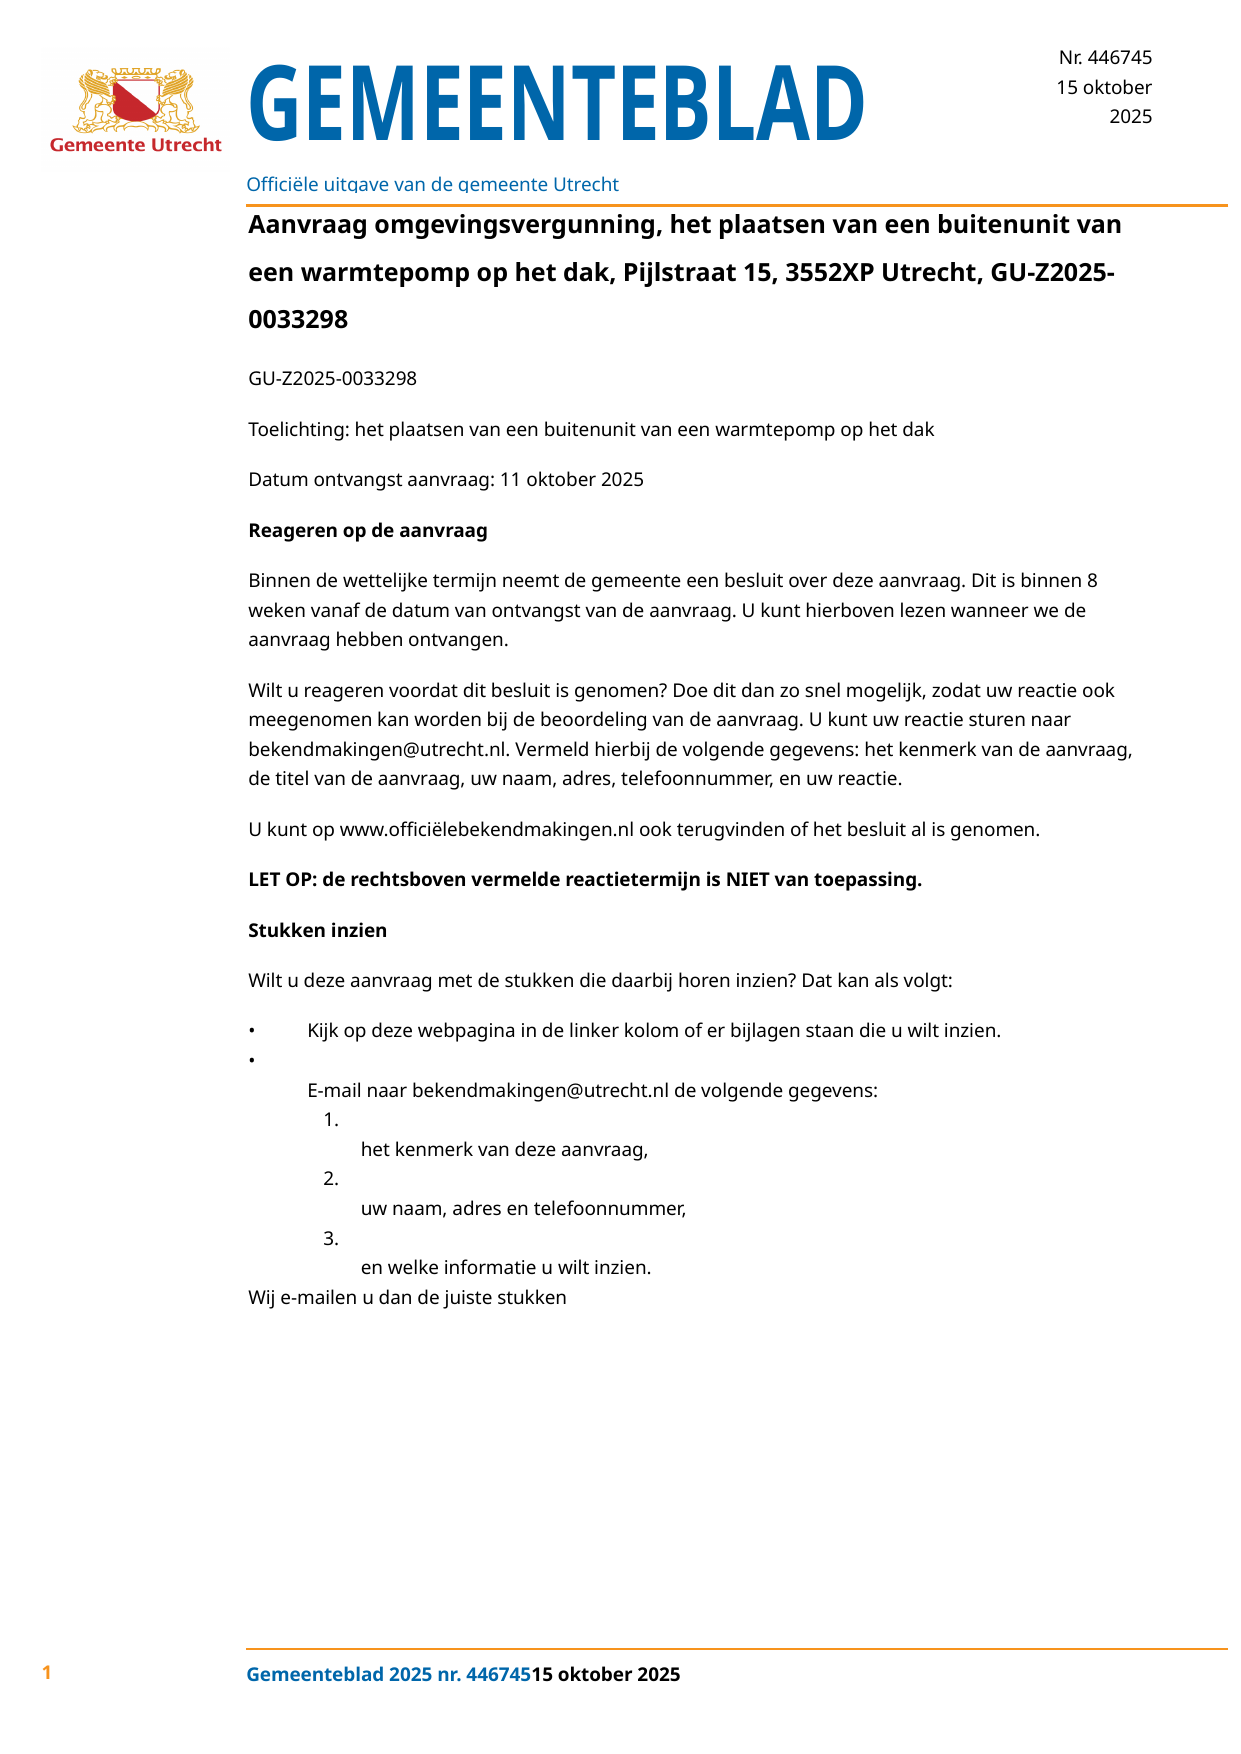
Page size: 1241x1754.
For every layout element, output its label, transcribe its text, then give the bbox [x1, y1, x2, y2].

text Wilt u deze aanvraag met de stukken die daarbij horen inzien? Dat kan als volgt: [248, 967, 1152, 993]
text Wilt u reageren voordat dit besluit is genomen? Doe dit dan zo snel mogelijk, zodat uw reactie ook meegenomen kan worden bij de beoordeling van de aanvraag. U kunt uw reactie sturen naar bekendmakingen@utrecht.nl. Vermeld hierbij de volgende gegevens: het kenmerk van de aanvraag, de titel van de aanvraag, uw naam, adres, telefoonnummer, en uw reactie. [248, 677, 1152, 791]
list E-mail naar bekendmakingen@utrecht.nl de volgende gegevens: [248, 1077, 1152, 1102]
text Datum ontvangst aanvraag: 11 oktober 2025 [248, 466, 1152, 492]
text Stukken inzien [248, 917, 1152, 942]
text Wij e-mailen u dan de juiste stukken [248, 1284, 1152, 1309]
text Reageren op de aanvraag [248, 517, 1152, 542]
text Binnen de wettelijke termijn neemt de gemeente een besluit over deze aanvraag. Dit is binnen 8 weken vanaf de datum van ontvangst van de aanvraag. U kunt hierboven lezen wanneer we de aanvraag hebben ontvangen. [248, 567, 1152, 652]
list en welke informatie u wilt inzien. [323, 1254, 1152, 1280]
list uw naam, adres en telefoonnummer, [323, 1195, 1152, 1221]
text Aanvraag omgevingsvergunning, het plaatsen van een buitenunit van een warmtepomp op het dak, Pijlstraat 15, 3552XP Utrecht, GU-Z2025-0033298 [248, 207, 1152, 336]
text LET OP: de rechtsboven vermelde reactietermijn is NIET van toepassing. [248, 866, 1152, 892]
list het kenmerk van deze aanvraag, [323, 1136, 1152, 1162]
picture [41, 47, 231, 172]
text U kunt op www.officiëlebekendmakingen.nl ook terugvinden of het besluit al is genomen. [248, 816, 1152, 842]
text GU-Z2025-0033298 [248, 366, 1152, 391]
text Toelichting: het plaatsen van een buitenunit van een warmtepomp op het dak [248, 416, 1152, 442]
list Kijk op deze webpagina in de linker kolom of er bijlagen staan die u wilt inzien. [248, 1018, 1152, 1043]
